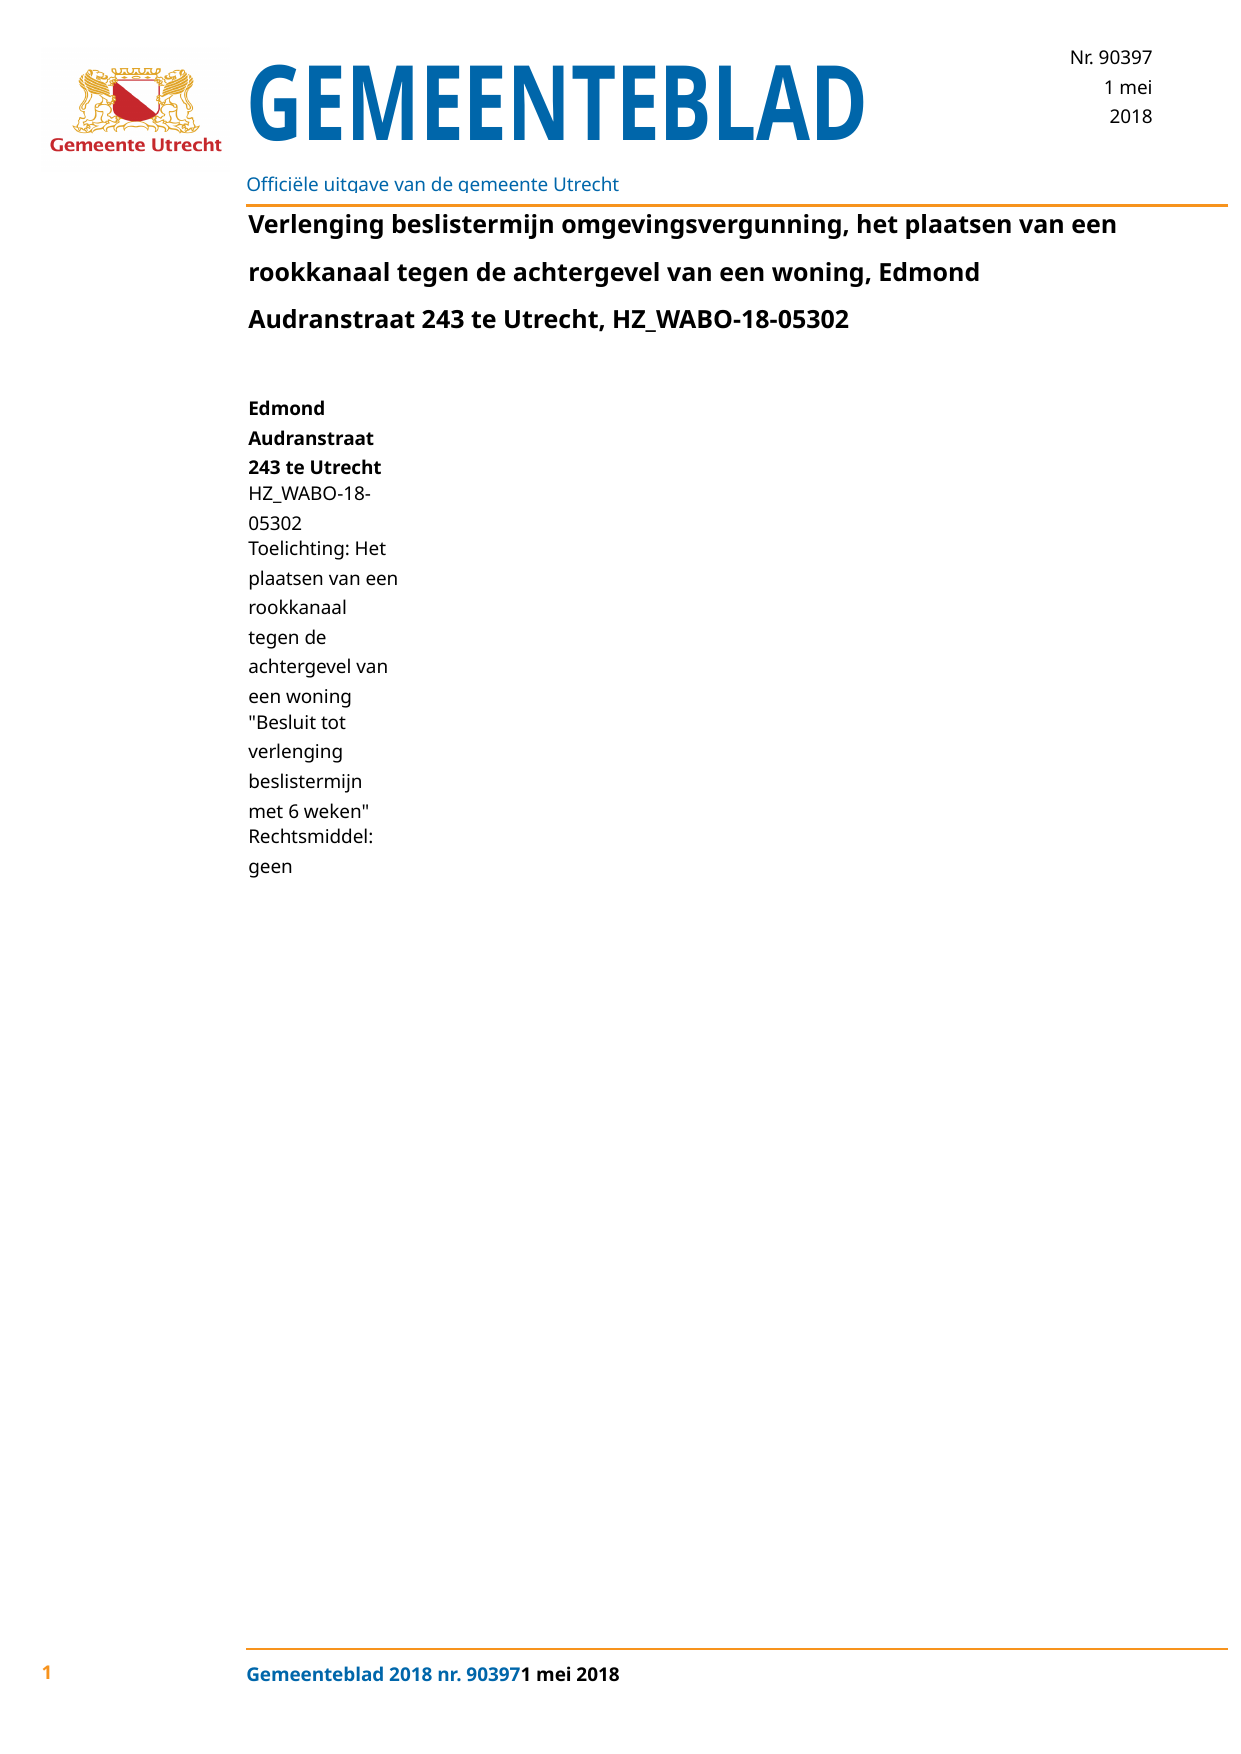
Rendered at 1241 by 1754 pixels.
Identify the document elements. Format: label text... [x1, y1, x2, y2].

table_cell [399, 480, 549, 535]
table_cell [549, 709, 700, 823]
table_cell [850, 879, 1001, 904]
table_cell [399, 824, 549, 879]
table_header [549, 395, 700, 480]
table_cell [549, 879, 700, 904]
table_header Edmond Audranstraat 243 te Utrecht [248, 395, 398, 480]
table_cell Rechtsmiddel: geen [248, 824, 398, 879]
table_cell [248, 879, 398, 904]
table_cell Toelichting: Het plaatsen van een rookkanaal tegen de achtergevel van een woning [248, 535, 398, 709]
table_cell [1001, 879, 1152, 904]
table_cell [549, 824, 700, 879]
table_cell "Besluit tot verlenging beslistermijn met 6 weken" [248, 709, 398, 823]
text Verlenging beslistermijn omgevingsvergunning, het plaatsen van een rookkanaal tegen de achtergevel van een woning, Edmond Audranstraat 243 te Utrecht, HZ_WABO-18-05302 [248, 207, 1152, 336]
picture [41, 47, 231, 172]
table_cell [399, 879, 549, 904]
table_cell HZ_WABO-18-05302 [248, 480, 398, 535]
table_cell [549, 480, 700, 535]
table_header [399, 395, 549, 480]
table_cell [399, 709, 549, 823]
table_cell [700, 879, 850, 904]
